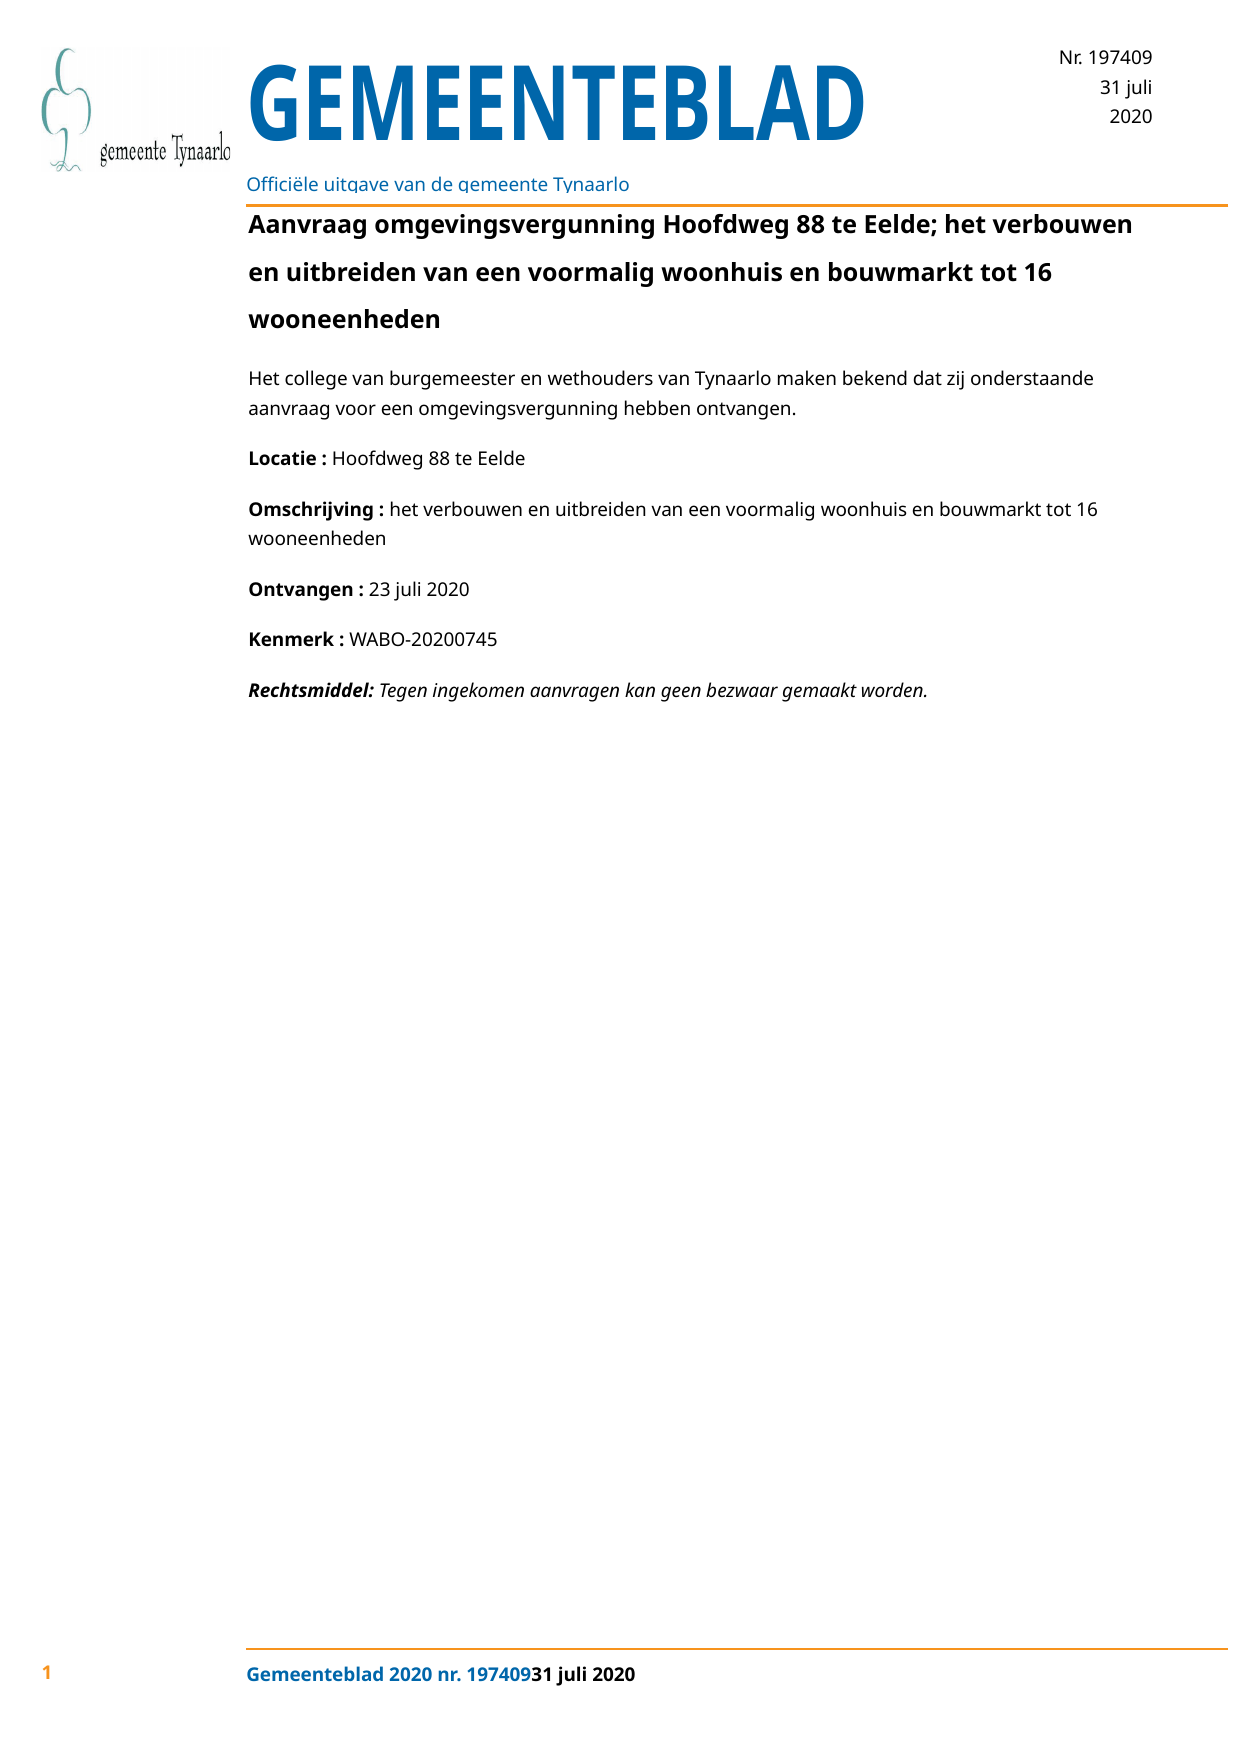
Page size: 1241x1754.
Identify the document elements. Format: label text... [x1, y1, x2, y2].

text Omschrijving : het verbouwen en uitbreiden van een voormalig woonhuis en bouwmarkt tot 16 wooneenheden [248, 496, 1152, 551]
text Locatie : Hoofdweg 88 te Eelde [248, 446, 1152, 471]
text Ontvangen : 23 juli 2020 [248, 576, 1152, 602]
text Het college van burgemeester en wethouders van Tynaarlo maken bekend dat zij onderstaande aanvraag voor een omgevingsvergunning hebben ontvangen. [248, 366, 1152, 421]
text Rechtsmiddel: Tegen ingekomen aanvragen kan geen bezwaar gemaakt worden. [248, 677, 1152, 702]
picture [41, 47, 231, 172]
text Aanvraag omgevingsvergunning Hoofdweg 88 te Eelde; het verbouwen en uitbreiden van een voormalig woonhuis en bouwmarkt tot 16 wooneenheden [248, 207, 1152, 336]
text Kenmerk : WABO-20200745 [248, 626, 1152, 652]
